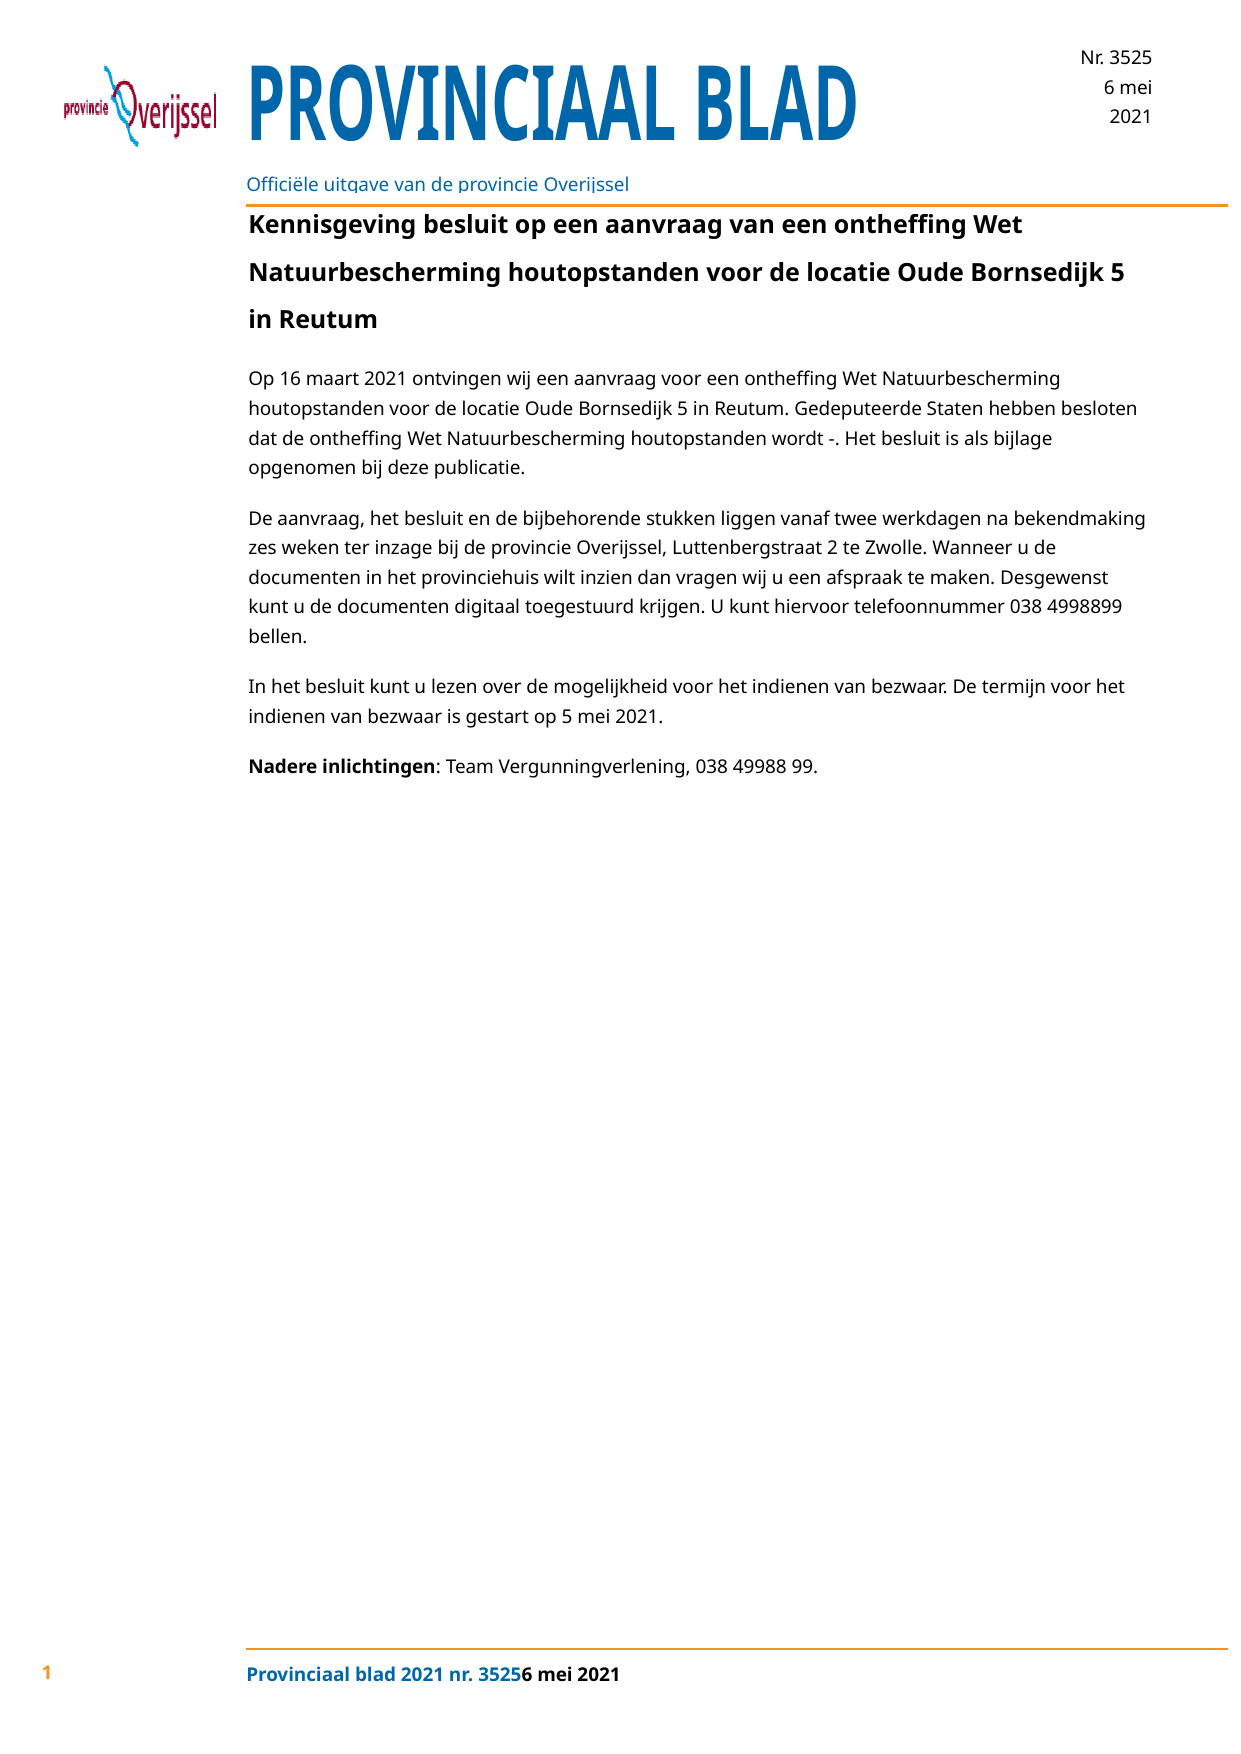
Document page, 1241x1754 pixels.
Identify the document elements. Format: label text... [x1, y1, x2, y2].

text Kennisgeving besluit op een aanvraag van een ontheffing Wet Natuurbescherming houtopstanden voor de locatie Oude Bornsedijk 5 in Reutum [248, 207, 1152, 336]
text De aanvraag, het besluit en de bijbehorende stukken liggen vanaf twee werkdagen na bekendmaking zes weken ter inzage bij de provincie Overijssel, Luttenbergstraat 2 te Zwolle. Wanneer u de documenten in het provinciehuis wilt inzien dan vragen wij u een afspraak te maken. Desgewenst kunt u de documenten digitaal toegestuurd krijgen. U kunt hiervoor telefoonnummer 038 4998899 bellen. [248, 505, 1152, 649]
text Nadere inlichtingen: Team Vergunningverlening, 038 49988 99. [248, 753, 1152, 779]
picture [41, 47, 231, 172]
text Op 16 maart 2021 ontvingen wij een aanvraag voor een ontheffing Wet Natuurbescherming houtopstanden voor de locatie Oude Bornsedijk 5 in Reutum. Gedeputeerde Staten hebben besloten dat de ontheffing Wet Natuurbescherming houtopstanden wordt -. Het besluit is als bijlage opgenomen bij deze publicatie. [248, 366, 1152, 480]
text In het besluit kunt u lezen over de mogelijkheid voor het indienen van bezwaar. De termijn voor het indienen van bezwaar is gestart op 5 mei 2021. [248, 673, 1152, 729]
